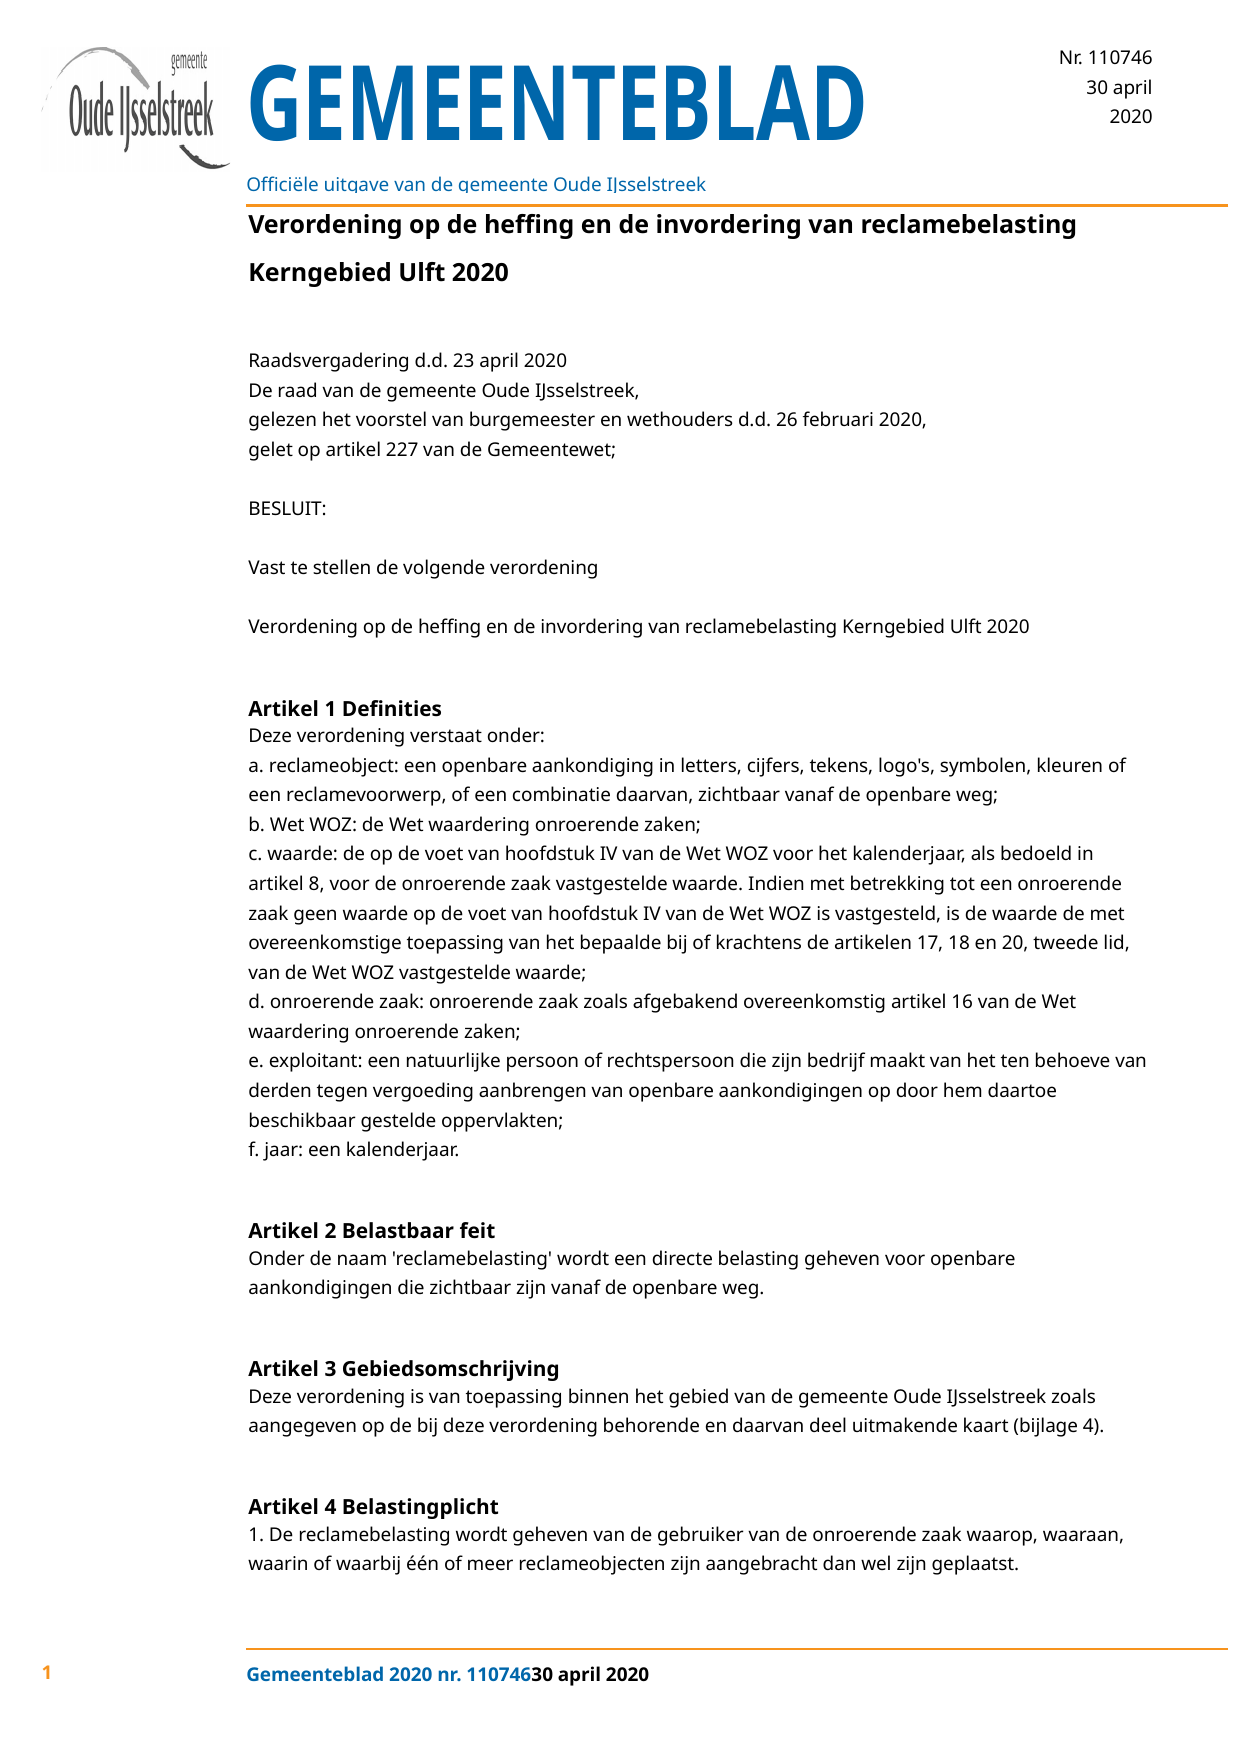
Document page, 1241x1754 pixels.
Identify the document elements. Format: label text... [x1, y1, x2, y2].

text gelezen het voorstel van burgemeester en wethouders d.d. 26 februari 2020, [248, 407, 1152, 432]
text 1. De reclamebelasting wordt geheven van de gebruiker van de onroerende zaak waarop, waaraan, waarin of waarbij één of meer reclameobjecten zijn aangebracht dan wel zijn geplaatst. [248, 1521, 1152, 1576]
text Artikel 1 Definities [248, 694, 1152, 722]
text Deze verordening verstaat onder: [248, 722, 1152, 748]
text Deze verordening is van toepassing binnen het gebied van de gemeente Oude IJsselstreek zoals aangegeven op de bij deze verordening behorende en daarvan deel uitmakende kaart (bijlage 4). [248, 1383, 1152, 1438]
text Verordening op de heffing en de invordering van reclamebelasting Kerngebied Ulft 2020 [248, 614, 1152, 639]
text b. Wet WOZ: de Wet waardering onroerende zaken; [248, 811, 1152, 837]
text BESLUIT: [248, 495, 1152, 521]
text Artikel 2 Belastbaar feit [248, 1216, 1152, 1245]
text Artikel 4 Belastingplicht [248, 1492, 1152, 1521]
text a. reclameobject: een openbare aankondiging in letters, cijfers, tekens, logo's, symbolen, kleuren of een reclamevoorwerp, of een combinatie daarvan, zichtbaar vanaf de openbare weg; [248, 752, 1152, 807]
text Artikel 3 Gebiedsomschrijving [248, 1354, 1152, 1383]
text e. exploitant: een natuurlijke persoon of rechtspersoon die zijn bedrijf maakt van het ten behoeve van derden tegen vergoeding aanbrengen van openbare aankondigingen op door hem daartoe beschikbaar gestelde oppervlakten; [248, 1048, 1152, 1132]
text c. waarde: de op de voet van hoofdstuk IV van de Wet WOZ voor het kalenderjaar, als bedoeld in artikel 8, voor de onroerende zaak vastgestelde waarde. Indien met betrekking tot een onroerende zaak geen waarde op de voet van hoofdstuk IV van de Wet WOZ is vastgesteld, is de waarde de met overeenkomstige toepassing van het bepaalde bij of krachtens de artikelen 17, 18 en 20, tweede lid, van de Wet WOZ vastgestelde waarde; [248, 841, 1152, 984]
text De raad van de gemeente Oude IJsselstreek, [248, 377, 1152, 403]
text gelet op artikel 227 van de Gemeentewet; [248, 436, 1152, 462]
text f. jaar: een kalenderjaar. [248, 1136, 1152, 1162]
text Vast te stellen de volgende verordening [248, 554, 1152, 580]
text Raadsvergadering d.d. 23 april 2020 [248, 347, 1152, 373]
text Verordening op de heffing en de invordering van reclamebelasting Kerngebied Ulft 2020 [248, 207, 1152, 288]
text Onder de naam 'reclamebelasting' wordt een directe belasting geheven voor openbare aankondigingen die zichtbaar zijn vanaf de openbare weg. [248, 1245, 1152, 1300]
picture [41, 47, 231, 172]
text d. onroerende zaak: onroerende zaak zoals afgebakend overeenkomstig artikel 16 van de Wet waardering onroerende zaken; [248, 988, 1152, 1044]
